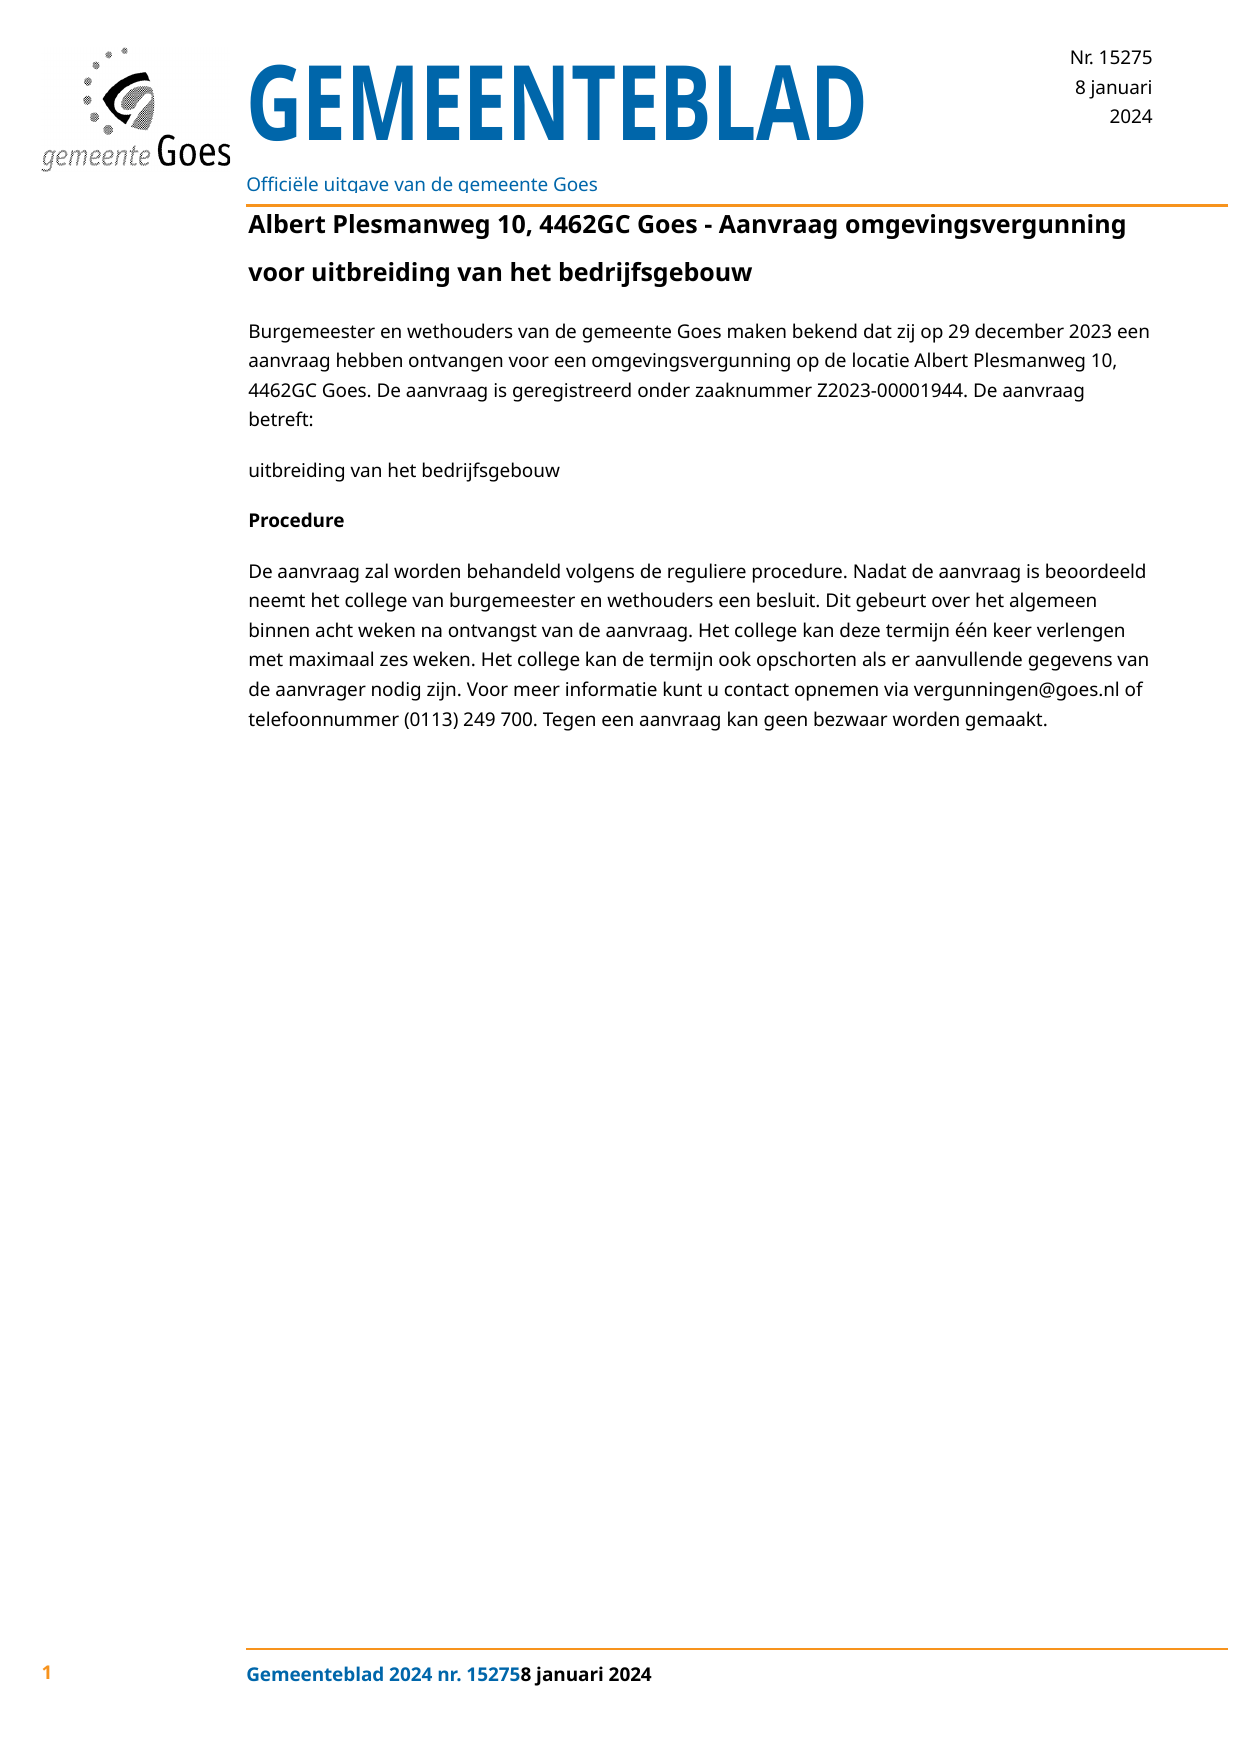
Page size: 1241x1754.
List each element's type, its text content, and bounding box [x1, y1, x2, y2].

text Procedure [248, 507, 1152, 533]
text De aanvraag zal worden behandeld volgens de reguliere procedure. Nadat de aanvraag is beoordeeld neemt het college van burgemeester en wethouders een besluit. Dit gebeurt over het algemeen binnen acht weken na ontvangst van de aanvraag. Het college kan deze termijn één keer verlengen met maximaal zes weken. Het college kan de termijn ook opschorten als er aanvullende gegevens van de aanvrager nodig zijn. Voor meer informatie kunt u contact opnemen via vergunningen@goes.nl of telefoonnummer (0113) 249 700. Tegen een aanvraag kan geen bezwaar worden gemaakt. [248, 558, 1152, 732]
text uitbreiding van het bedrijfsgebouw [248, 457, 1152, 483]
picture [41, 47, 231, 172]
text Albert Plesmanweg 10, 4462GC Goes - Aanvraag omgevingsvergunning voor uitbreiding van het bedrijfsgebouw [248, 207, 1152, 288]
text Burgemeester en wethouders van de gemeente Goes maken bekend dat zij op 29 december 2023 een aanvraag hebben ontvangen voor een omgevingsvergunning op de locatie Albert Plesmanweg 10, 4462GC Goes. De aanvraag is geregistreerd onder zaaknummer Z2023-00001944. De aanvraag betreft: [248, 318, 1152, 432]
